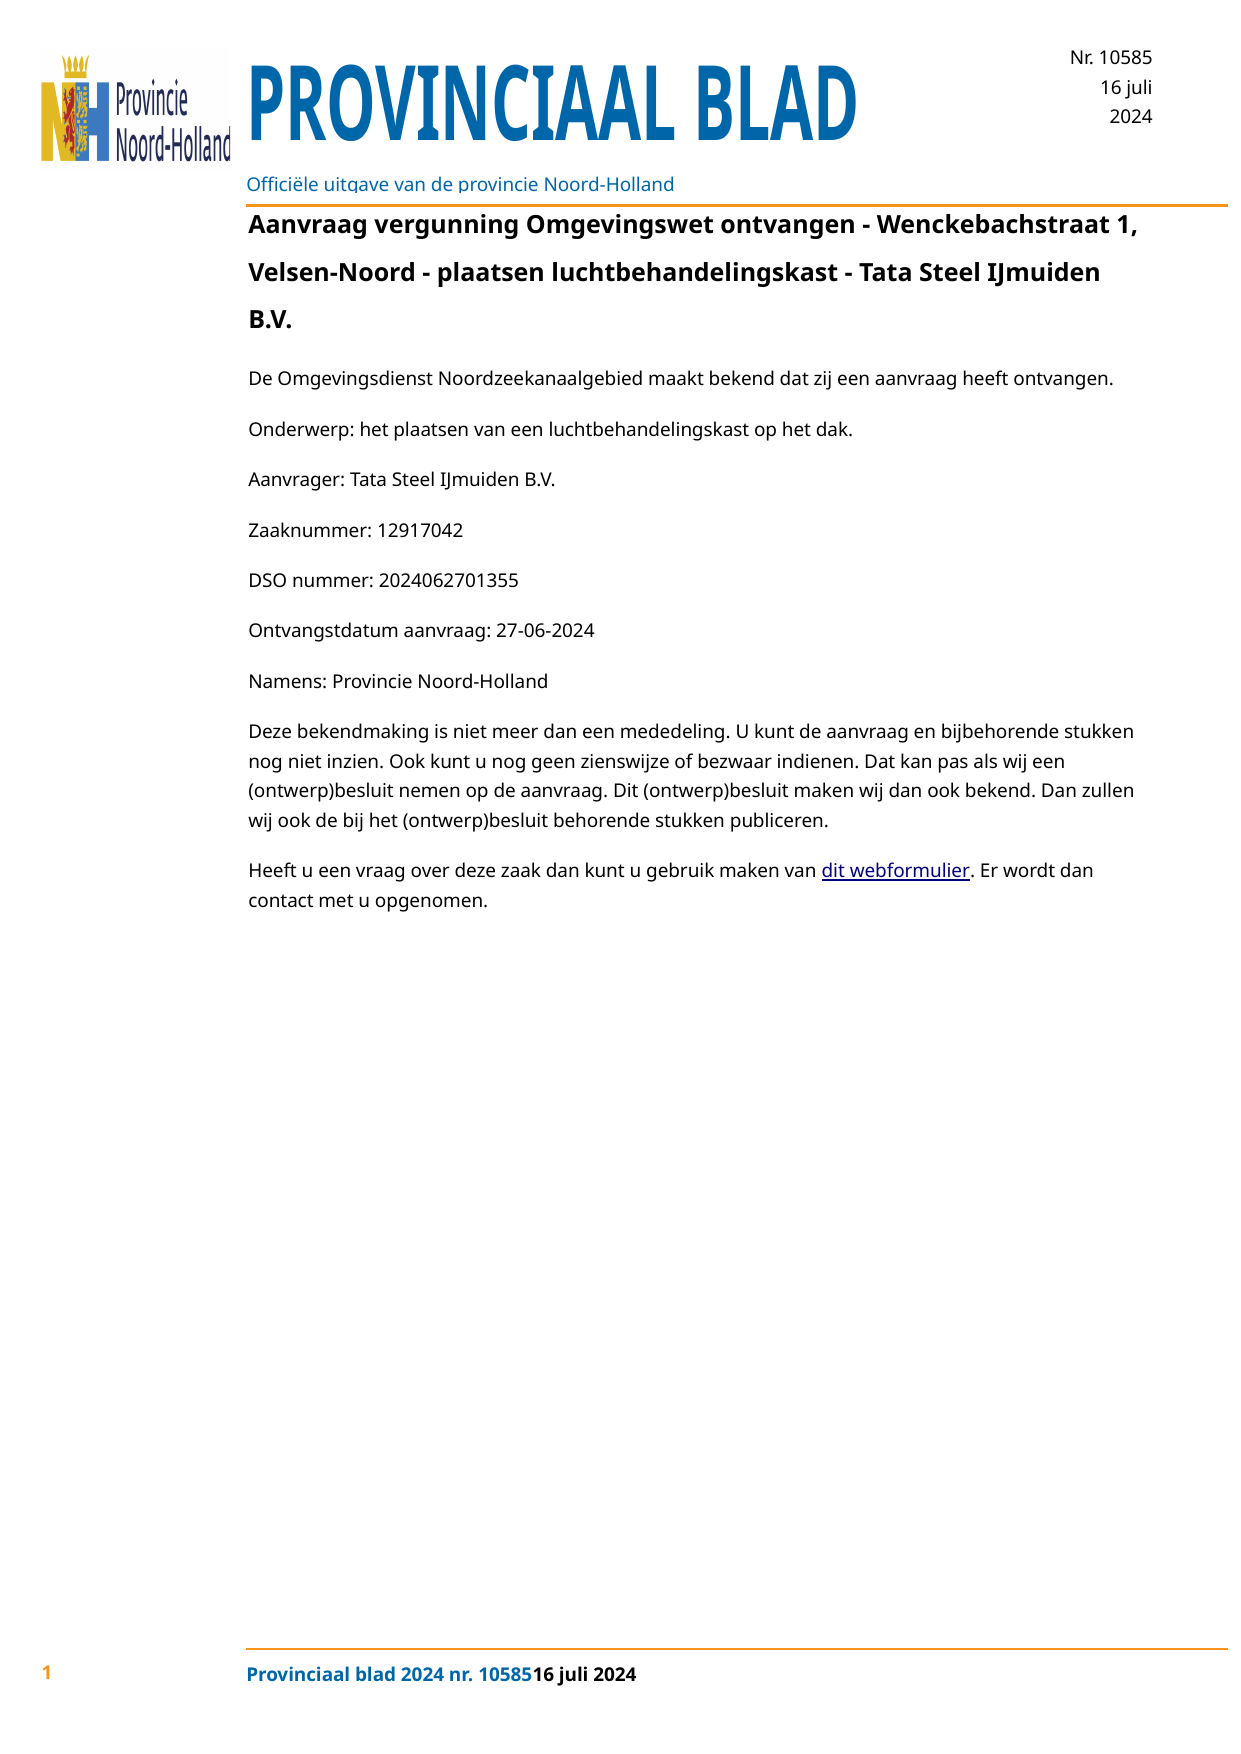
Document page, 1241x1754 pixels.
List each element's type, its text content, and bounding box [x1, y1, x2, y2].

text Aanvrager: Tata Steel IJmuiden B.V. [248, 466, 1152, 492]
text Zaaknummer: 12917042 [248, 517, 1152, 542]
text Ontvangstdatum aanvraag: 27-06-2024 [248, 618, 1152, 643]
text Deze bekendmaking is niet meer dan een mededeling. U kunt de aanvraag en bijbehorende stukken nog niet inzien. Ook kunt u nog geen zienswijze of bezwaar indienen. Dat kan pas als wij een (ontwerp)besluit nemen op de aanvraag. Dit (ontwerp)besluit maken wij dan ook bekend. Dan zullen wij ook de bij het (ontwerp)besluit behorende stukken publiceren. [248, 718, 1152, 833]
picture [41, 47, 231, 172]
text Heeft u een vraag over deze zaak dan kunt u gebruik maken van dit webformulier. Er wordt dan contact met u opgenomen. [248, 858, 1152, 913]
text De Omgevingsdienst Noordzeekanaalgebied maakt bekend dat zij een aanvraag heeft ontvangen. [248, 366, 1152, 391]
text DSO nummer: 2024062701355 [248, 567, 1152, 593]
text Namens: Provincie Noord-Holland [248, 668, 1152, 694]
text Aanvraag vergunning Omgevingswet ontvangen - Wenckebachstraat 1, Velsen-Noord - plaatsen luchtbehandelingskast - Tata Steel IJmuiden B.V. [248, 207, 1152, 336]
text Onderwerp: het plaatsen van een luchtbehandelingskast op het dak. [248, 416, 1152, 442]
